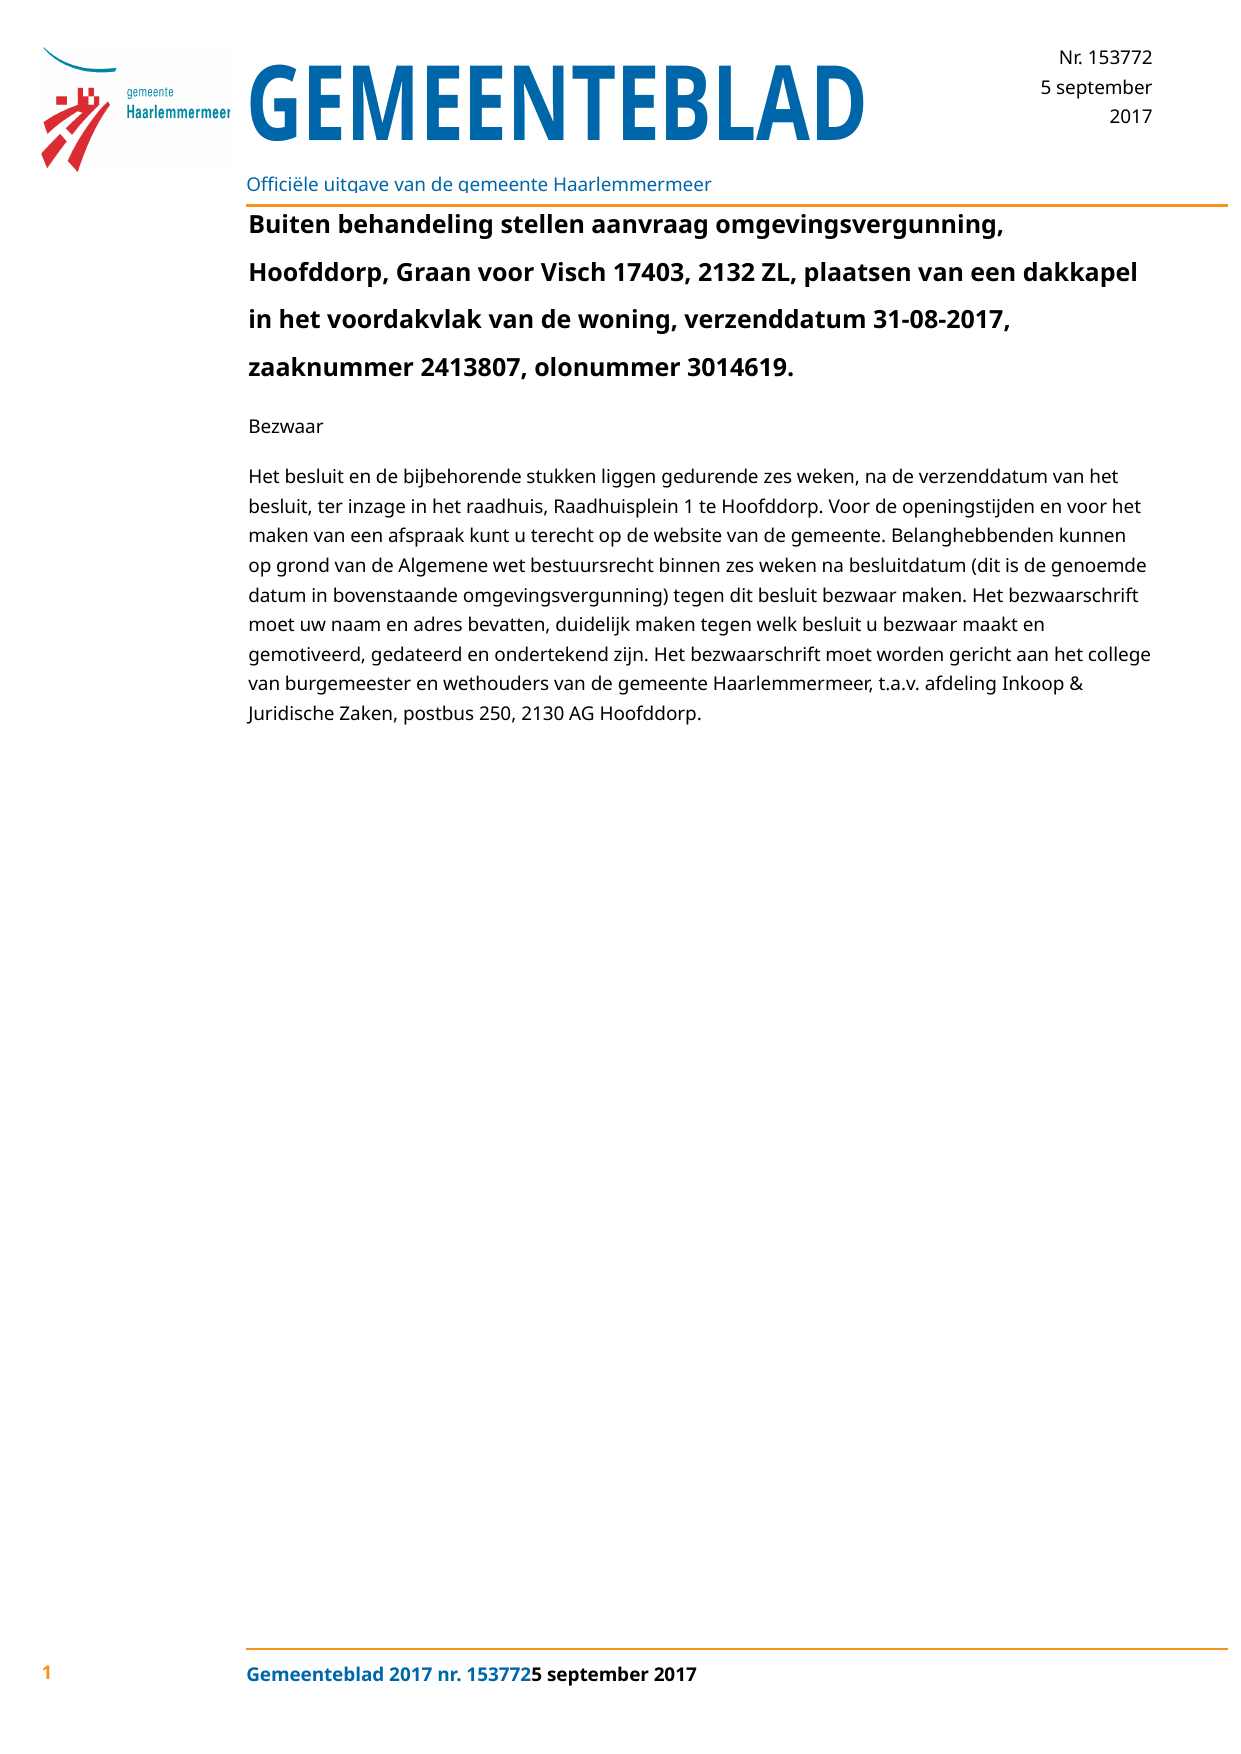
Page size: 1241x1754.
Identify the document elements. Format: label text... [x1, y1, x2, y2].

text Buiten behandeling stellen aanvraag omgevingsvergunning, Hoofddorp, Graan voor Visch 17403, 2132 ZL, plaatsen van een dakkapel in het voordakvlak van de woning, verzenddatum 31-08-2017, zaaknummer 2413807, olonummer 3014619. [248, 207, 1152, 384]
picture [41, 47, 231, 172]
text Het besluit en de bijbehorende stukken liggen gedurende zes weken, na de verzenddatum van het besluit, ter inzage in het raadhuis, Raadhuisplein 1 te Hoofddorp. Voor de openingstijden en voor het maken van een afspraak kunt u terecht op de website van de gemeente. Belanghebbenden kunnen op grond van de Algemene wet bestuursrecht binnen zes weken na besluitdatum (dit is de genoemde datum in bovenstaande omgevingsvergunning) tegen dit besluit bezwaar maken. Het bezwaarschrift moet uw naam en adres bevatten, duidelijk maken tegen welk besluit u bezwaar maakt en gemotiveerd, gedateerd en ondertekend zijn. Het bezwaarschrift moet worden gericht aan het college van burgemeester en wethouders van de gemeente Haarlemmermeer, t.a.v. afdeling Inkoop & Juridische Zaken, postbus 250, 2130 AG Hoofddorp. [248, 463, 1152, 726]
text Bezwaar [248, 413, 1152, 439]
